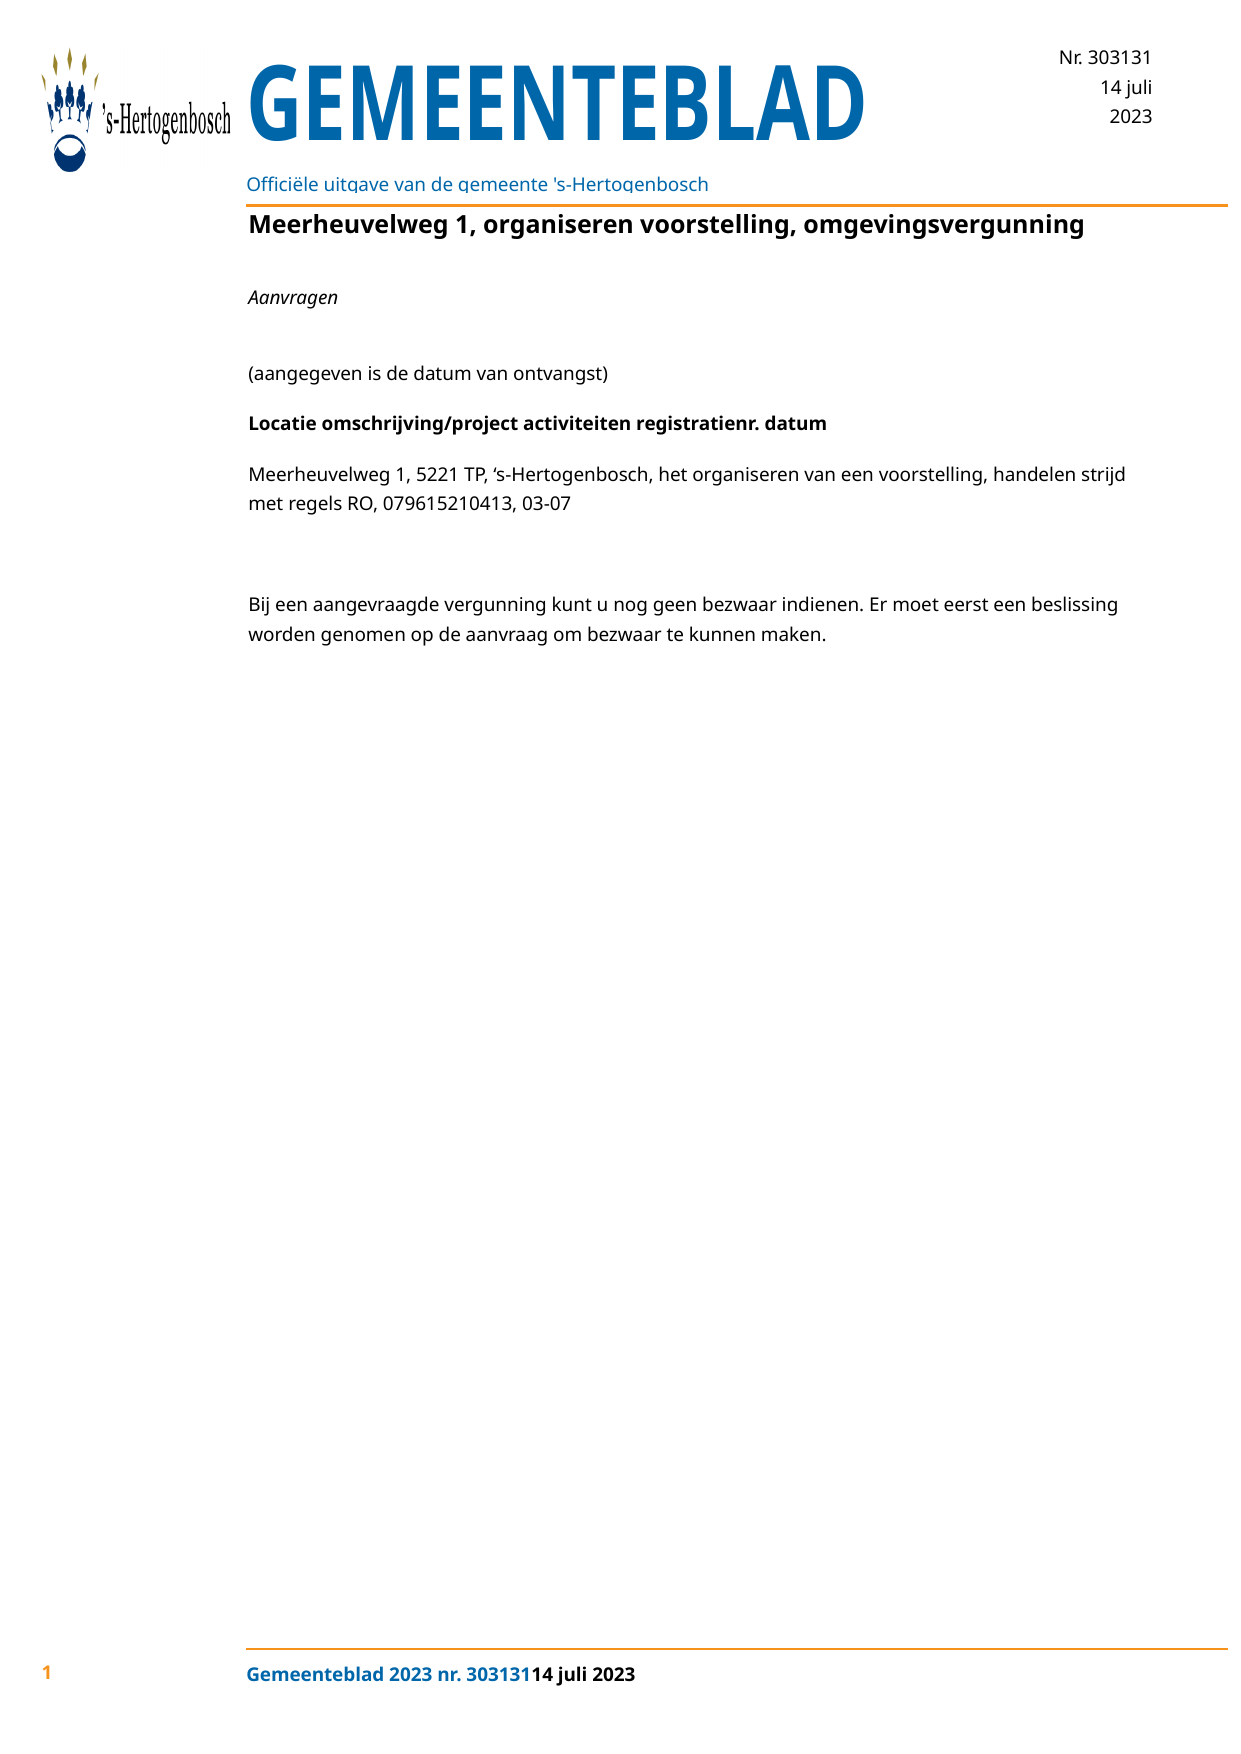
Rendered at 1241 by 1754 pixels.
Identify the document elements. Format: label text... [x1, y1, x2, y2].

text Meerheuvelweg 1, 5221 TP, ‘s-Hertogenbosch, het organiseren van een voorstelling, handelen strijd met regels RO, 079615210413, 03-07 [248, 461, 1152, 516]
text (aangegeven is de datum van ontvangst) [248, 360, 1152, 386]
text Aanvragen [248, 284, 1152, 309]
picture [41, 47, 231, 172]
text Bij een aangevraagde vergunning kunt u nog geen bezwaar indienen. Er moet eerst een beslissing worden genomen op de aanvraag om bezwaar te kunnen maken. [248, 591, 1152, 647]
text Locatie omschrijving/project activiteiten registratienr. datum [248, 410, 1152, 436]
text Meerheuvelweg 1, organiseren voorstelling, omgevingsvergunning [248, 207, 1152, 241]
